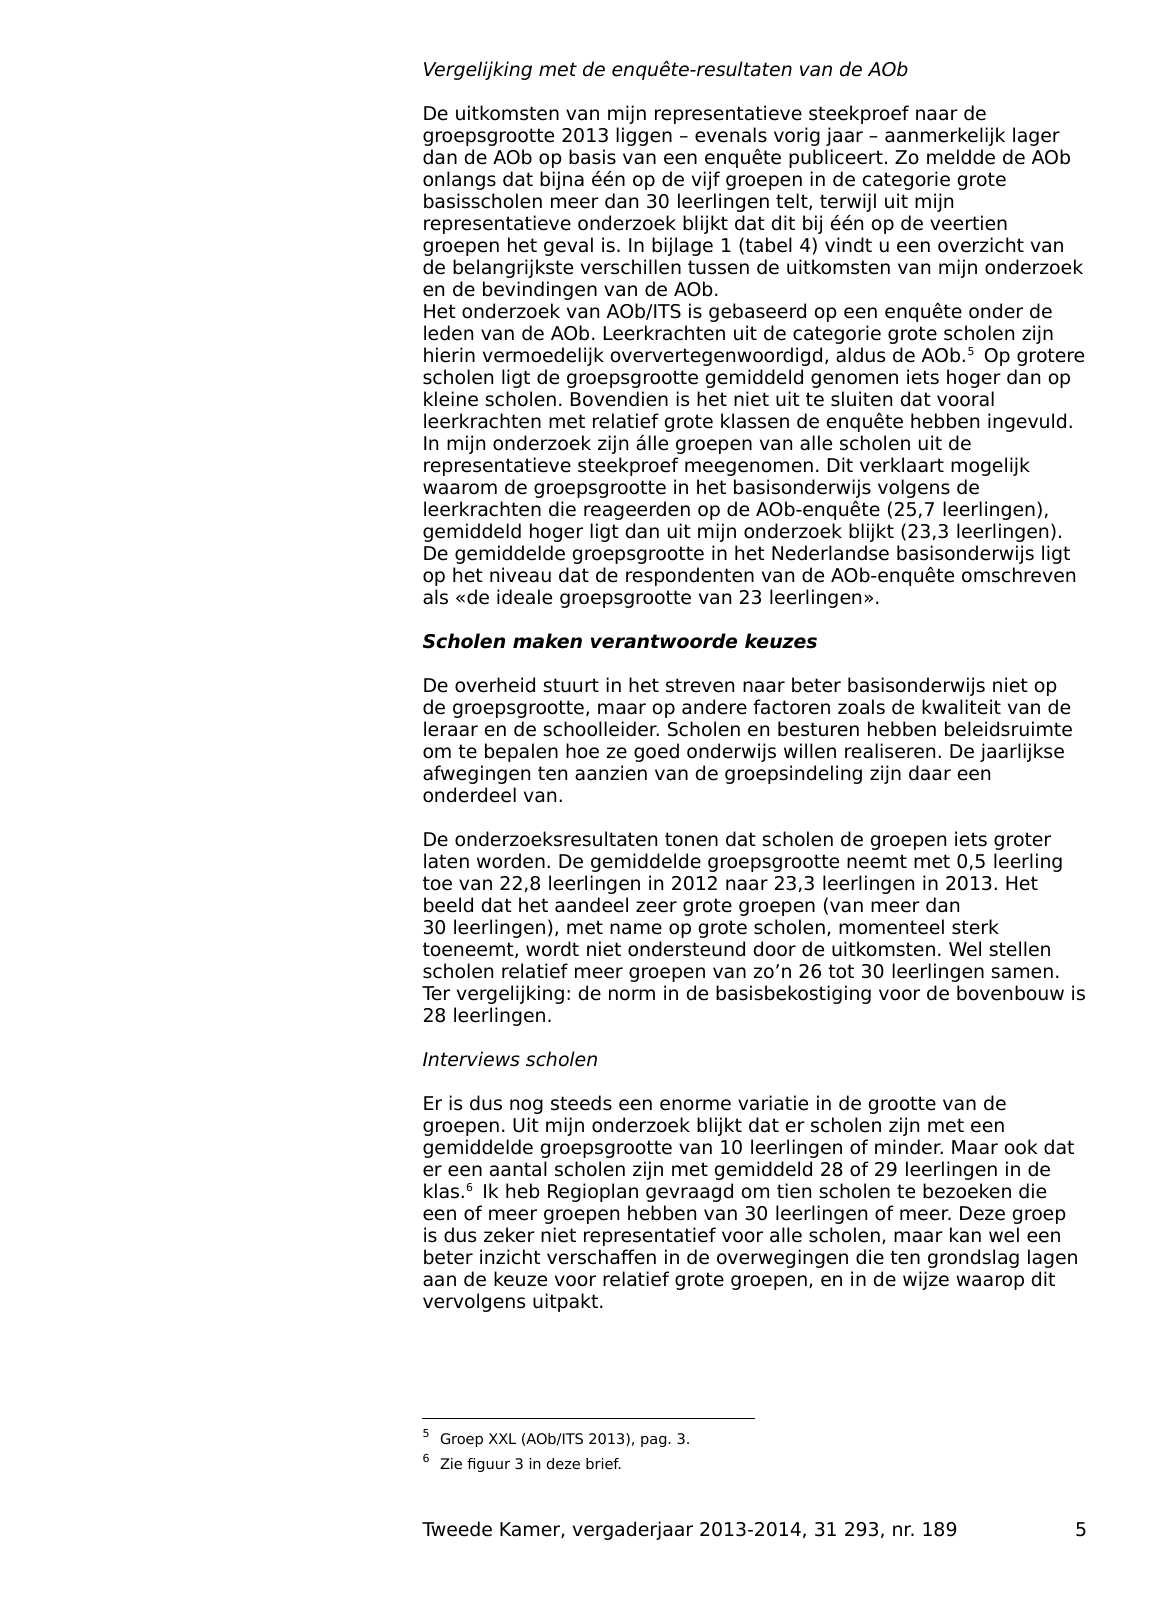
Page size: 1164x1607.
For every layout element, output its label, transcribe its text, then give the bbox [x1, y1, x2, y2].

subtitle Interviews scholen [422, 1049, 1087, 1071]
subtitle Vergelijking met de enquête-resultaten van de AOb [422, 59, 1087, 81]
subtitle Scholen maken verantwoorde keuzes [422, 631, 1087, 653]
text Er is dus nog steeds een enorme variatie in de grootte van de groepen. Uit mijn onderzoek blijkt dat er scholen zijn met een gemiddelde groepsgrootte van 10 leerlingen of minder. Maar ook dat er een aantal scholen zijn met gemiddeld 28 of 29 leerlingen in de klas. Ik heb Regioplan gevraagd om tien scholen te bezoeken die een of meer groepen hebben van 30 leerlingen of meer. Deze groep is dus zeker niet representatief voor alle scholen, maar kan wel een beter inzicht verschaffen in de overwegingen die ten grondslag lagen aan de keuze voor relatief grote groepen, en in de wijze waarop dit vervolgens uitpakt. [422, 1093, 1087, 1313]
text Groep XXL (AOb/ITS 2013), pag. 3. [422, 1427, 1087, 1449]
text De onderzoeksresultaten tonen dat scholen de groepen iets groter laten worden. De gemiddelde groepsgrootte neemt met 0,5 leerling toe van 22,8 leerlingen in 2012 naar 23,3 leerlingen in 2013. Het beeld dat het aandeel zeer grote groepen (van meer dan 30 leerlingen), met name op grote scholen, momenteel sterk toeneemt, wordt niet ondersteund door de uitkomsten. Wel stellen scholen relatief meer groepen van zo’n 26 tot 30 leerlingen samen. Ter vergelijking: de norm in de basisbekostiging voor de bovenbouw is 28 leerlingen. [422, 829, 1087, 1027]
text Zie figuur 3 in deze brief. [422, 1452, 1087, 1474]
text Het onderzoek van AOb/ITS is gebaseerd op een enquête onder de leden van de AOb. Leerkrachten uit de categorie grote scholen zijn hierin vermoedelijk oververtegenwoordigd, aldus de AOb. Op grotere scholen ligt de groepsgrootte gemiddeld genomen iets hoger dan op kleine scholen. Bovendien is het niet uit te sluiten dat vooral leerkrachten met relatief grote klassen de enquête hebben ingevuld. In mijn onderzoek zijn álle groepen van alle scholen uit de representatieve steekproef meegenomen. Dit verklaart mogelijk waarom de groepsgrootte in het basisonderwijs volgens de leerkrachten die reageerden op de AOb-enquête (25,7 leerlingen), gemiddeld hoger ligt dan uit mijn onderzoek blijkt (23,3 leerlingen). De gemiddelde groepsgrootte in het Nederlandse basisonderwijs ligt op het niveau dat de respondenten van de AOb-enquête omschreven als «de ideale groepsgrootte van 23 leerlingen». [422, 301, 1087, 609]
text De overheid stuurt in het streven naar beter basisonderwijs niet op de groepsgrootte, maar op andere factoren zoals de kwaliteit van de leraar en de schoolleider. Scholen en besturen hebben beleidsruimte om te bepalen hoe ze goed onderwijs willen realiseren. De jaarlijkse afwegingen ten aanzien van de groepsindeling zijn daar een onderdeel van. [422, 675, 1087, 807]
text De uitkomsten van mijn representatieve steekproef naar de groepsgrootte 2013 liggen – evenals vorig jaar – aanmerkelijk lager dan de AOb op basis van een enquête publiceert. Zo meldde de AOb onlangs dat bijna één op de vijf groepen in de categorie grote basisscholen meer dan 30 leerlingen telt, terwijl uit mijn representatieve onderzoek blijkt dat dit bij één op de veertien groepen het geval is. In bijlage 1 (tabel 4) vindt u een overzicht van de belangrijkste verschillen tussen de uitkomsten van mijn onderzoek en de bevindingen van de AOb. [422, 103, 1087, 301]
